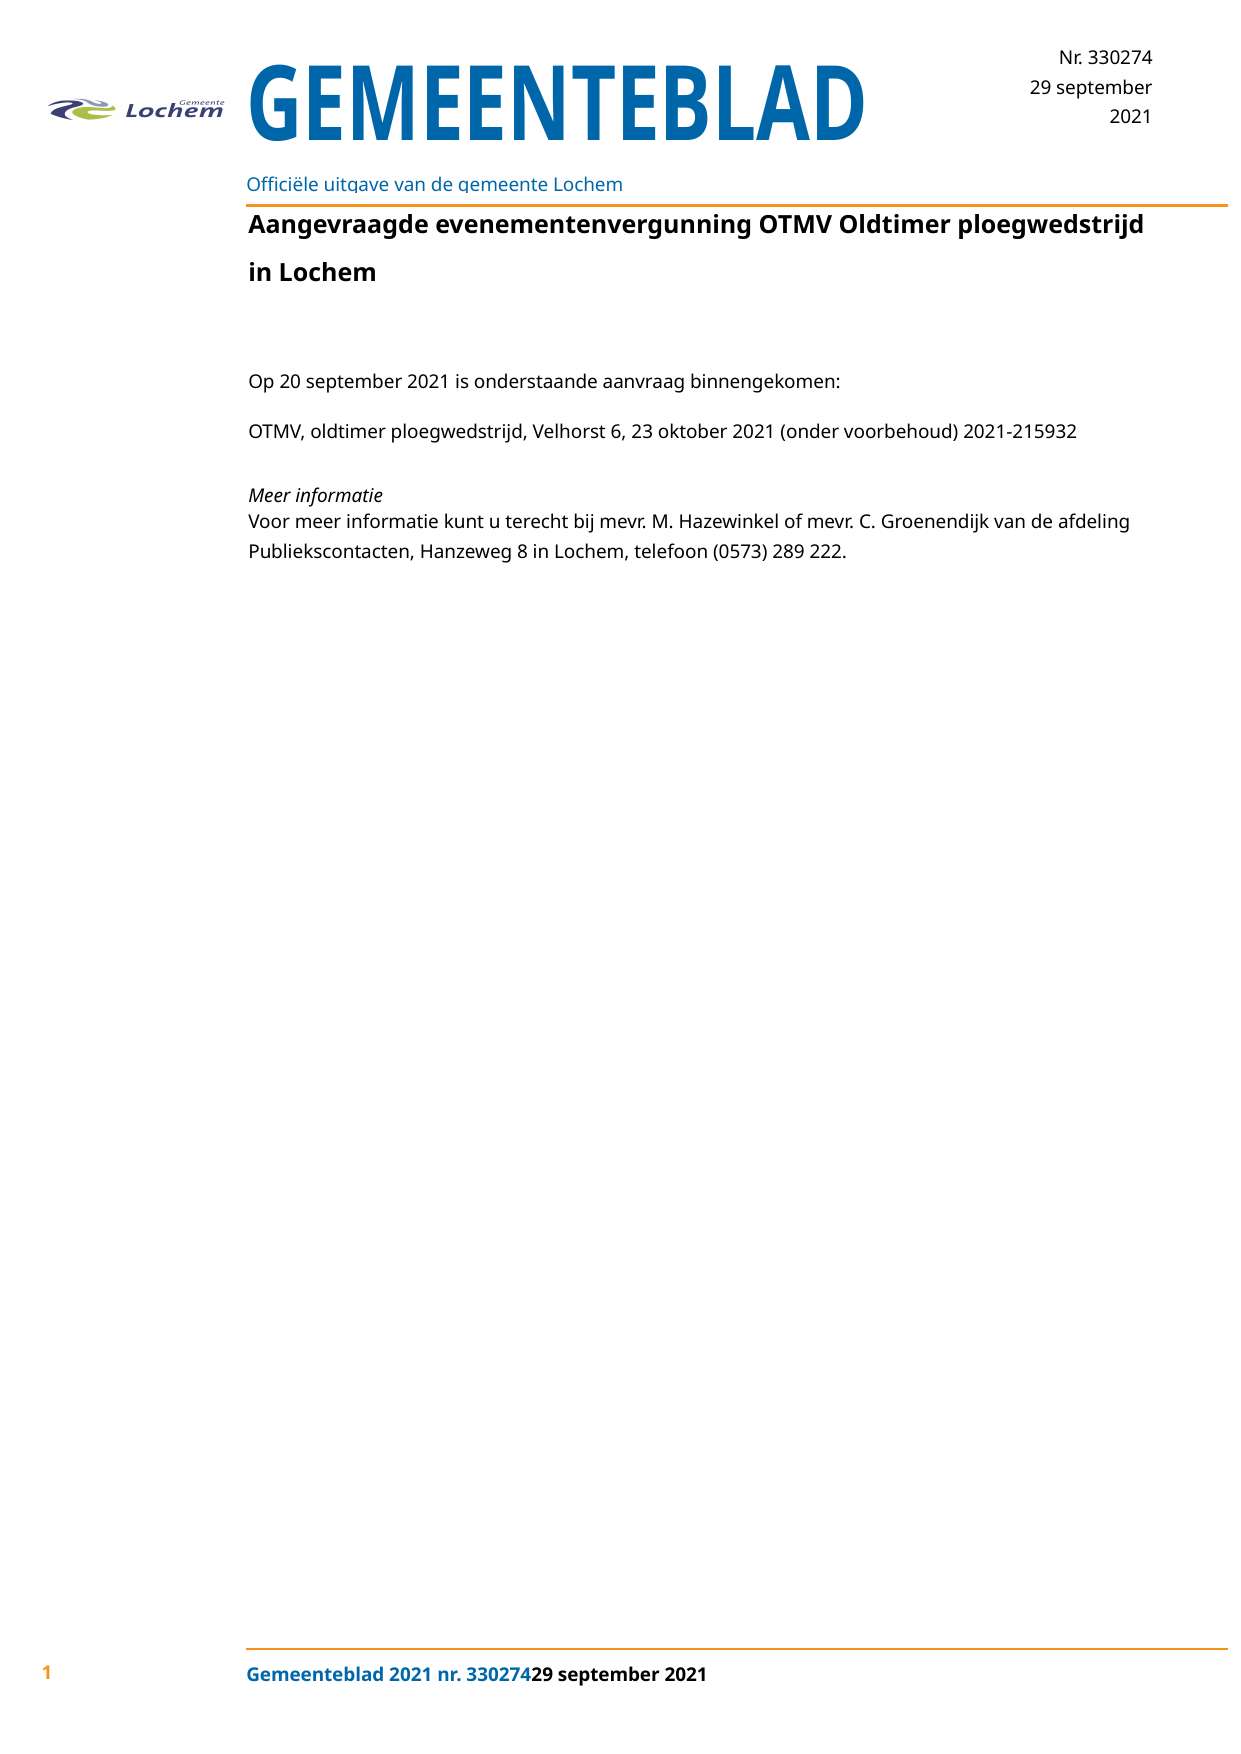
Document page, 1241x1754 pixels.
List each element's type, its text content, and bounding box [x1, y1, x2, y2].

text OTMV, oldtimer ploegwedstrijd, Velhorst 6, 23 oktober 2021 (onder voorbehoud) 2021-215932 [248, 419, 1152, 444]
text Aangevraagde evenementenvergunning OTMV Oldtimer ploegwedstrijd in Lochem [248, 207, 1152, 288]
text Voor meer informatie kunt u terecht bij mevr. M. Hazewinkel of mevr. C. Groenendijk van de afdeling Publiekscontacten, Hanzeweg 8 in Lochem, telefoon (0573) 289 222. [248, 508, 1152, 564]
text Meer informatie [248, 483, 1152, 508]
picture [41, 47, 231, 172]
text Op 20 september 2021 is onderstaande aanvraag binnengekomen: [248, 368, 1152, 394]
